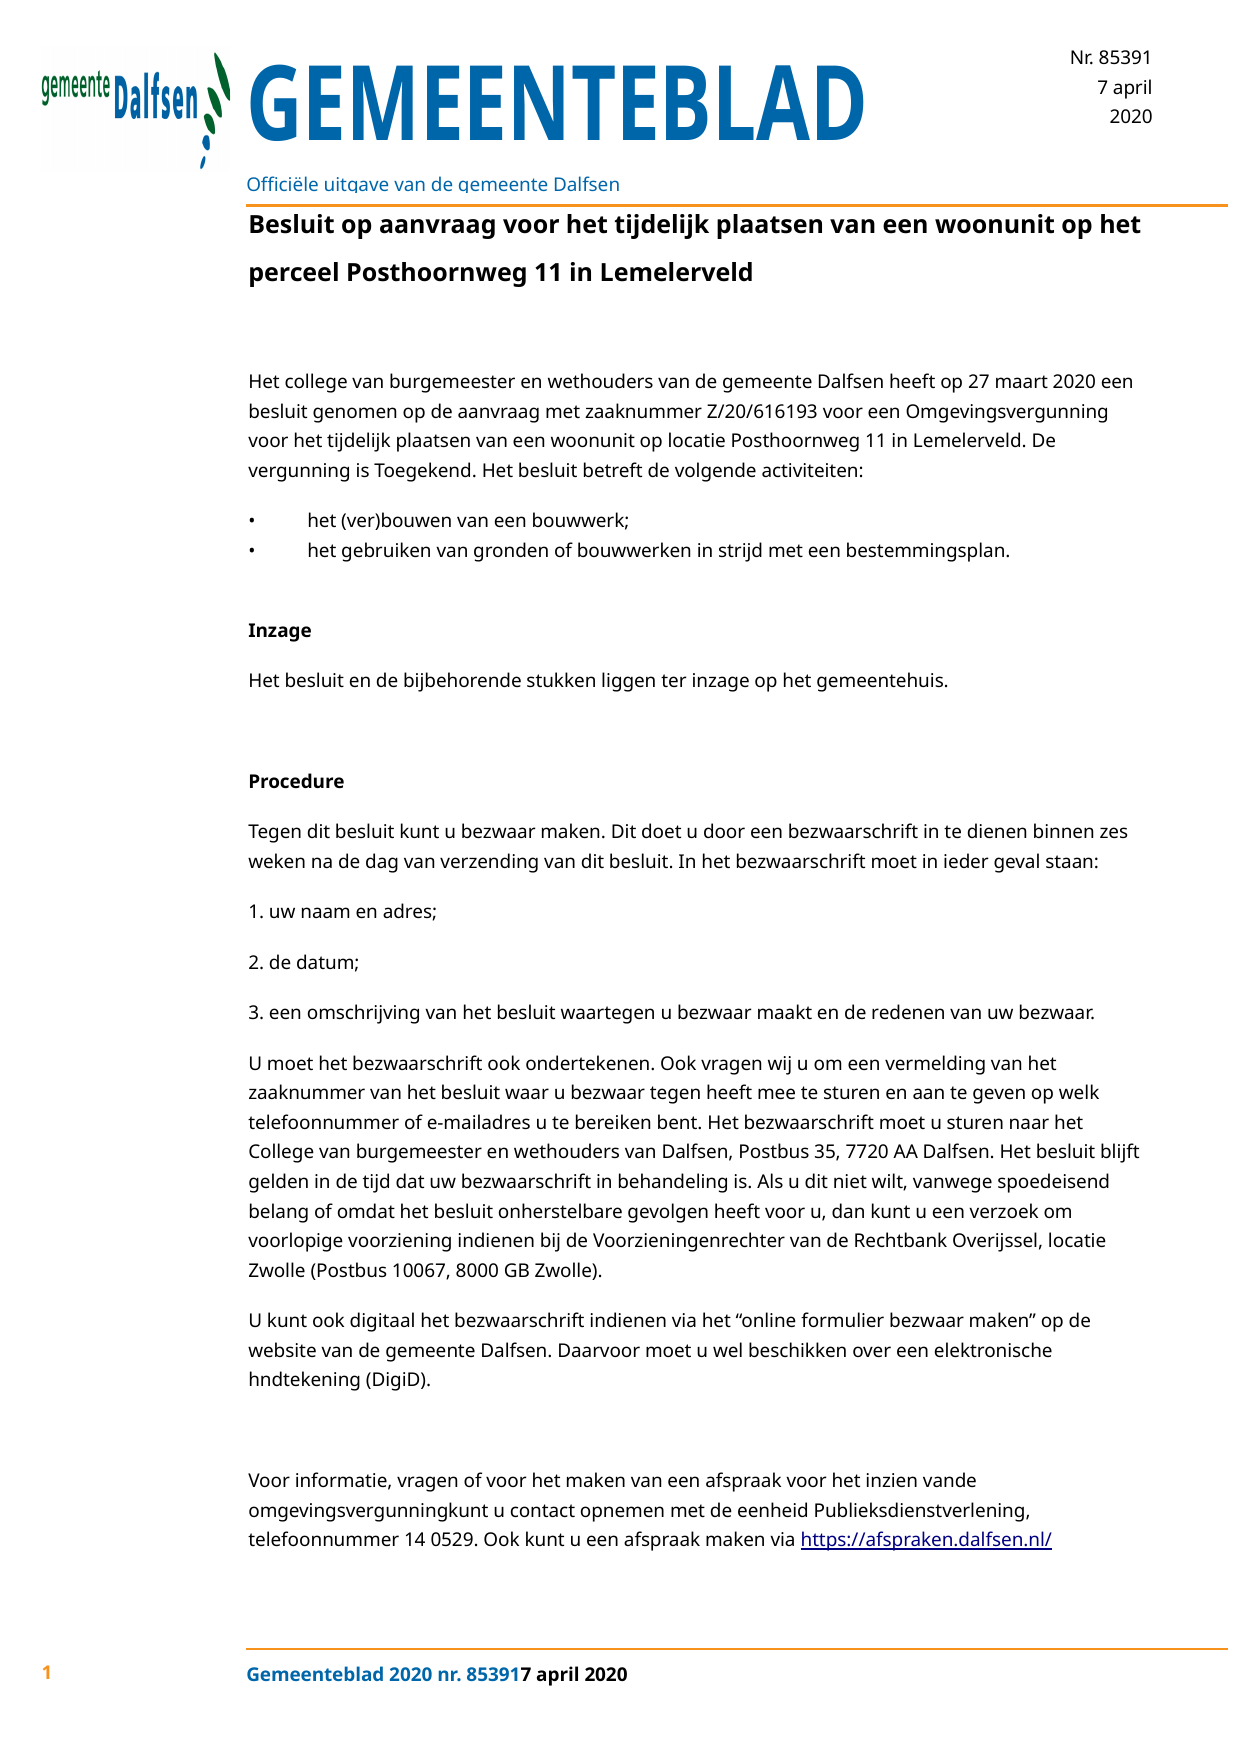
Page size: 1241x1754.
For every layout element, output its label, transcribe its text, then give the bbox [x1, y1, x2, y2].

text Tegen dit besluit kunt u bezwaar maken. Dit doet u door een bezwaarschrift in te dienen binnen zes weken na de dag van verzending van dit besluit. In het bezwaarschrift moet in ieder geval staan: [248, 819, 1152, 874]
text 2. de datum; [248, 949, 1152, 975]
list het gebruiken van gronden of bouwwerken in strijd met een bestemmingsplan. [248, 537, 1152, 563]
list het (ver)bouwen van een bouwwerk; [248, 507, 1152, 533]
text Besluit op aanvraag voor het tijdelijk plaatsen van een woonunit op het perceel Posthoornweg 11 in Lemelerveld [248, 207, 1152, 288]
text 3. een omschrijving van het besluit waartegen u bezwaar maakt en de redenen van uw bezwaar. [248, 999, 1152, 1025]
text Inzage [248, 617, 1152, 643]
text Procedure [248, 768, 1152, 794]
text U kunt ook digitaal het bezwaarschrift indienen via het “online formulier bezwaar maken” op de website van de gemeente Dalfsen. Daarvoor moet u wel beschikken over een elektronische hndtekening (DigiD). [248, 1307, 1152, 1392]
text U moet het bezwaarschrift ook ondertekenen. Ook vragen wij u om een vermelding van het zaaknummer van het besluit waar u bezwaar tegen heeft mee te sturen en aan te geven op welk telefoonnummer of e-mailadres u te bereiken bent. Het bezwaarschrift moet u sturen naar het College van burgemeester en wethouders van Dalfsen, Postbus 35, 7720 AA Dalfsen. Het besluit blijft gelden in de tijd dat uw bezwaarschrift in behandeling is. Als u dit niet wilt, vanwege spoedeisend belang of omdat het besluit onherstelbare gevolgen heeft voor u, dan kunt u een verzoek om voorlopige voorziening indienen bij de Voorzieningenrechter van de Rechtbank Overijssel, locatie Zwolle (Postbus 10067, 8000 GB Zwolle). [248, 1050, 1152, 1283]
text 1. uw naam en adres; [248, 899, 1152, 924]
picture [41, 47, 231, 172]
text Voor informatie, vragen of voor het maken van een afspraak voor het inzien vande omgevingsvergunningkunt u contact opnemen met de eenheid Publieksdienstverlening, telefoonnummer 14 0529. Ook kunt u een afspraak maken via https://afspraken.dalfsen.nl/ [248, 1467, 1152, 1552]
text Het besluit en de bijbehorende stukken liggen ter inzage op het gemeentehuis. [248, 667, 1152, 693]
text Het college van burgemeester en wethouders van de gemeente Dalfsen heeft op 27 maart 2020 een besluit genomen op de aanvraag met zaaknummer Z/20/616193 voor een Omgevingsvergunning voor het tijdelijk plaatsen van een woonunit op locatie Posthoornweg 11 in Lemelerveld. De vergunning is Toegekend. Het besluit betreft de volgende activiteiten: [248, 368, 1152, 483]
